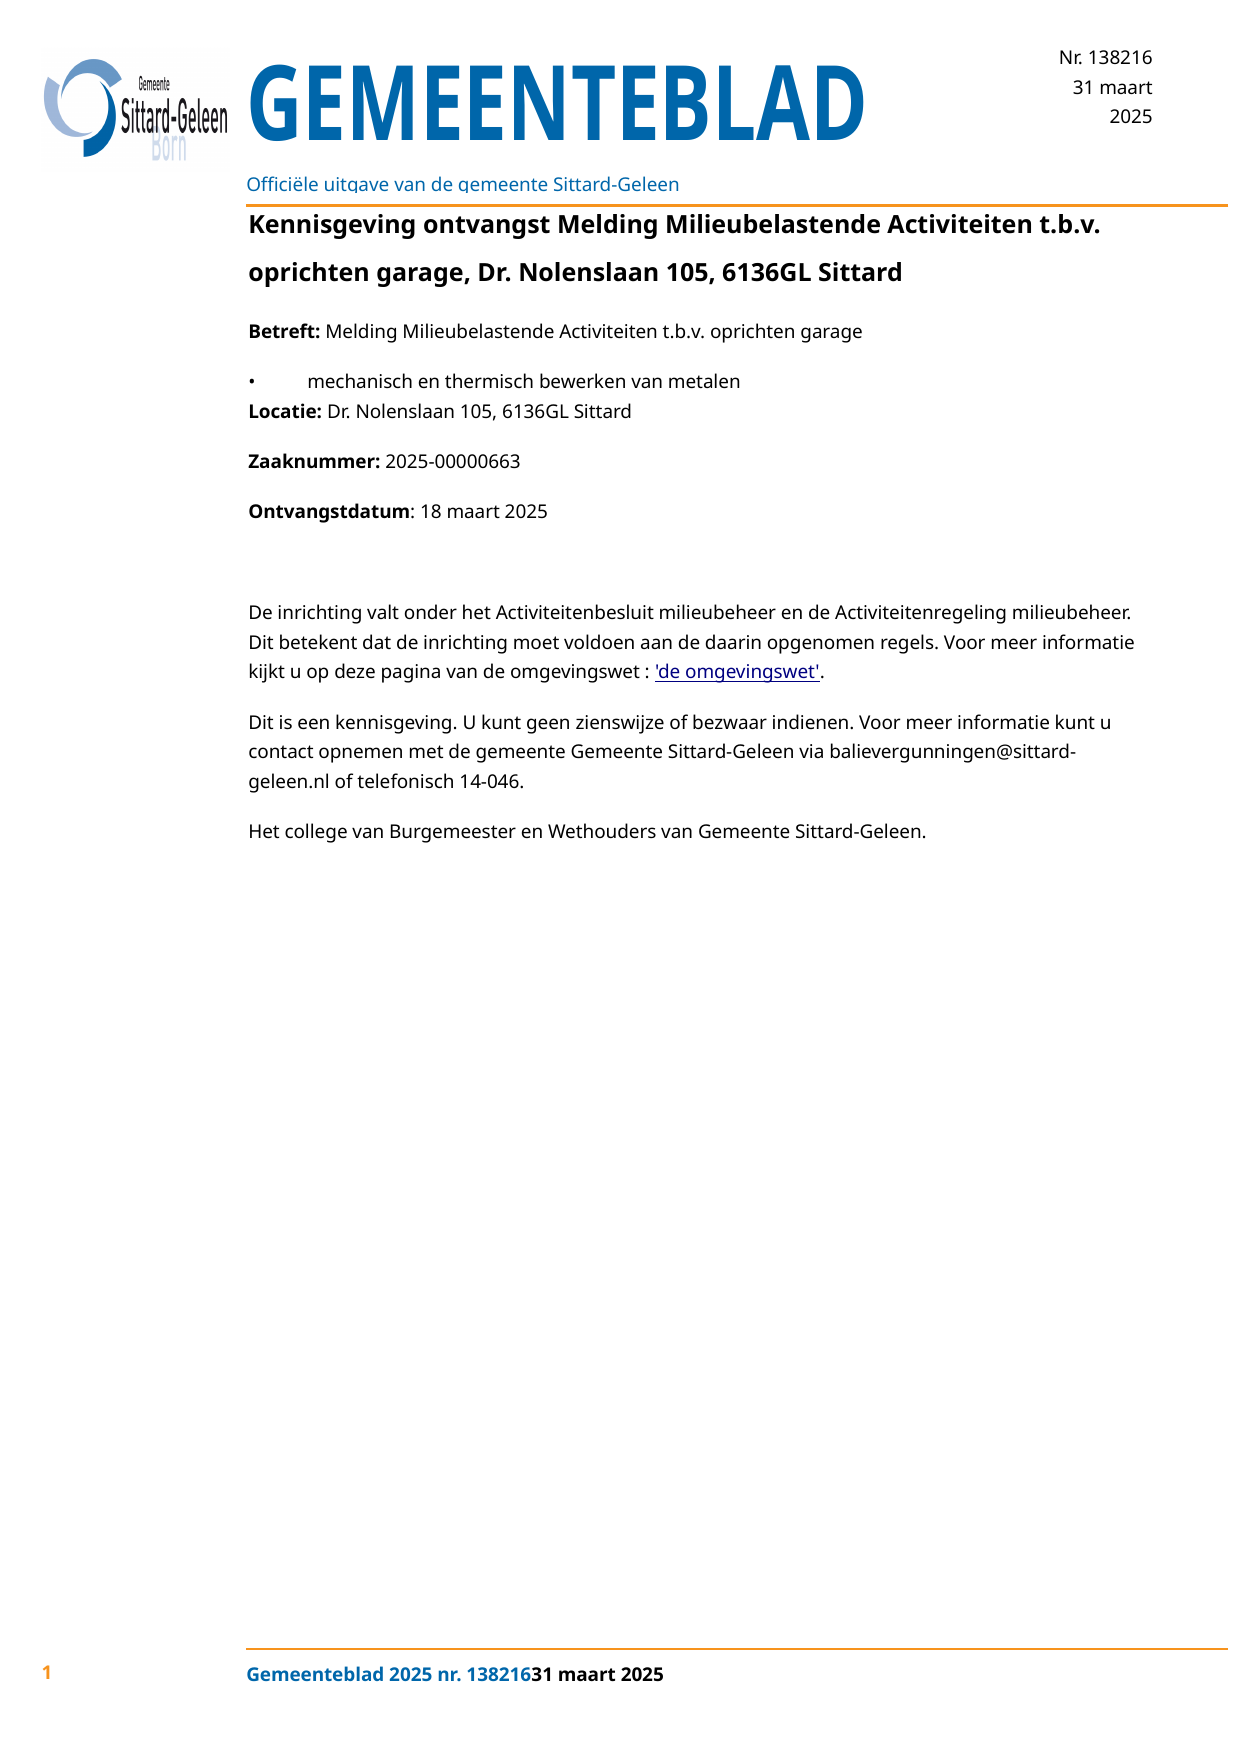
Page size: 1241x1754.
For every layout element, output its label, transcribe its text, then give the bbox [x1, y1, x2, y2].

list mechanisch en thermisch bewerken van metalen [248, 368, 1152, 394]
text Betreft: Melding Milieubelastende Activiteiten t.b.v. oprichten garage [248, 318, 1152, 344]
picture [41, 47, 231, 172]
text Zaaknummer: 2025-00000663 [248, 448, 1152, 474]
text Het college van Burgemeester en Wethouders van Gemeente Sittard-Geleen. [248, 819, 1152, 844]
text De inrichting valt onder het Activiteitenbesluit milieubeheer en de Activiteitenregeling milieubeheer. Dit betekent dat de inrichting moet voldoen aan de daarin opgenomen regels. Voor meer informatie kijkt u op deze pagina van de omgevingswet : 'de omgevingswet'. [248, 599, 1152, 684]
text Kennisgeving ontvangst Melding Milieubelastende Activiteiten t.b.v. oprichten garage, Dr. Nolenslaan 105, 6136GL Sittard [248, 207, 1152, 288]
text Dit is een kennisgeving. U kunt geen zienswijze of bezwaar indienen. Voor meer informatie kunt u contact opnemen met de gemeente Gemeente Sittard-Geleen via balievergunningen@sittard-geleen.nl of telefonisch 14-046. [248, 709, 1152, 794]
text Ontvangstdatum: 18 maart 2025 [248, 499, 1152, 524]
text Locatie: Dr. Nolenslaan 105, 6136GL Sittard [248, 398, 1152, 424]
